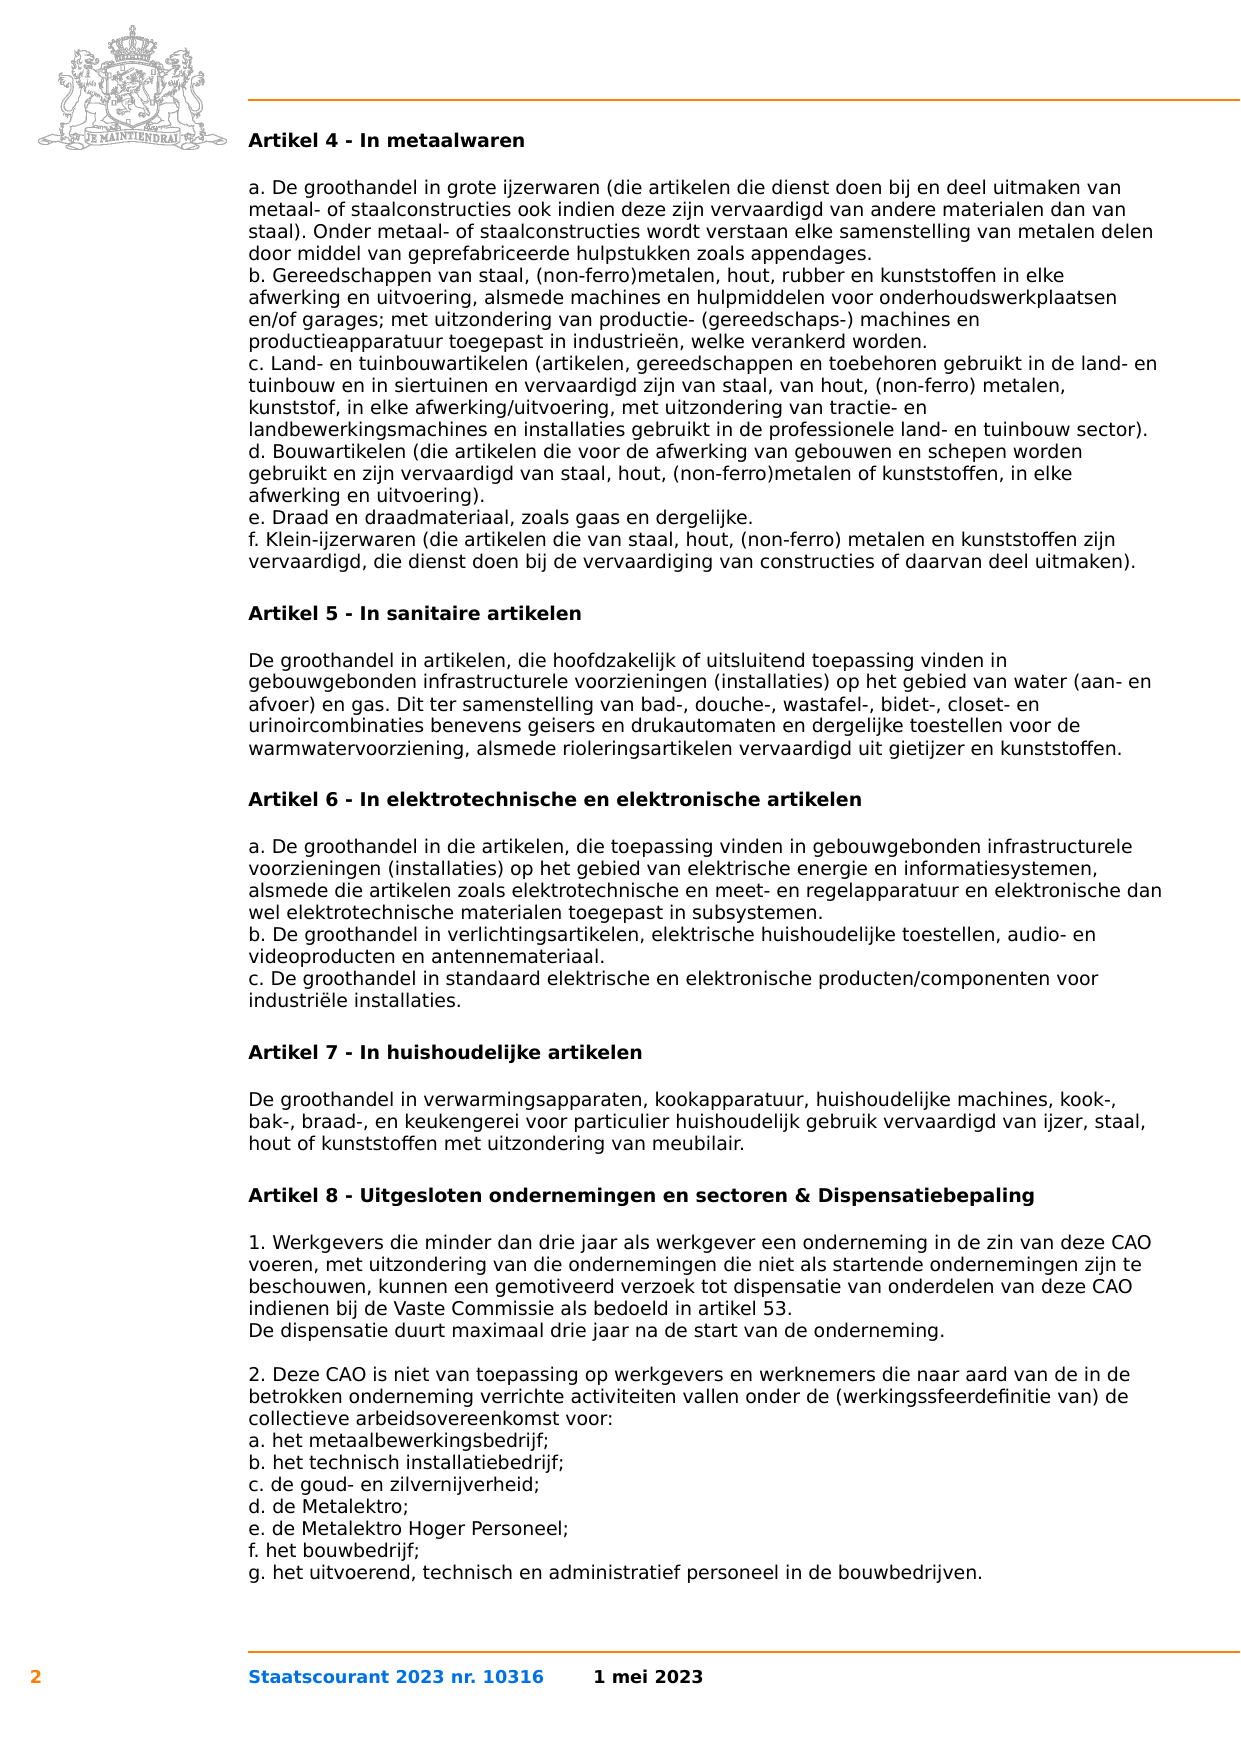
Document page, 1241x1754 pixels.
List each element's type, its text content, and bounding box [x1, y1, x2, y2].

text De groothandel in artikelen, die hoofdzakelijk of uitsluitend toepassing vinden in gebouwgebonden infrastructurele voorzieningen (installaties) op het gebied van water (aan- en afvoer) en gas. Dit ter samenstelling van bad-, douche-, wastafel-, bidet-, closet- en urinoircombinaties benevens geisers en drukautomaten en dergelijke toestellen voor de warmwatervoorziening, alsmede rioleringsartikelen vervaardigd uit gietijzer en kunststoffen. [248, 649, 1163, 759]
text a. het metaalbewerkingsbedrijf; [248, 1430, 1163, 1452]
subtitle Artikel 7 - In huishoudelijke artikelen [248, 1042, 1163, 1064]
text c. De groothandel in standaard elektrische en elektronische producten/componenten voor industriële installaties. [248, 968, 1163, 1012]
text c. Land- en tuinbouwartikelen (artikelen, gereedschappen en toebehoren gebruikt in de land- en tuinbouw en in siertuinen en vervaardigd zijn van staal, van hout, (non-ferro) metalen, kunststof, in elke afwerking/uitvoering, met uitzondering van tractie- en landbewerkingsmachines en installaties gebruikt in de professionele land- en tuinbouw sector). [248, 353, 1163, 441]
text 1. Werkgevers die minder dan drie jaar als werkgever een onderneming in de zin van deze CAO voeren, met uitzondering van die ondernemingen die niet als startende ondernemingen zijn te beschouwen, kunnen een gemotiveerd verzoek tot dispensatie van onderdelen van deze CAO indienen bij de Vaste Commissie als bedoeld in artikel 53. [248, 1232, 1163, 1320]
text a. De groothandel in grote ijzerwaren (die artikelen die dienst doen bij en deel uitmaken van metaal- of staalconstructies ook indien deze zijn vervaardigd van andere materialen dan van staal). Onder metaal- of staalconstructies wordt verstaan elke samenstelling van metalen delen door middel van geprefabriceerde hulpstukken zoals appendages. [248, 177, 1163, 265]
subtitle Artikel 4 - In metaalwaren [248, 130, 1163, 152]
text 2. Deze CAO is niet van toepassing op werkgevers en werknemers die naar aard van de in de betrokken onderneming verrichte activiteiten vallen onder de (werkingssfeerdefinitie van) de collectieve arbeidsovereenkomst voor: [248, 1364, 1163, 1430]
text e. de Metalektro Hoger Personeel; [248, 1518, 1163, 1540]
text f. Klein-ijzerwaren (die artikelen die van staal, hout, (non-ferro) metalen en kunststoffen zijn vervaardigd, die dienst doen bij de vervaardiging van constructies of daarvan deel uitmaken). [248, 528, 1163, 572]
text b. De groothandel in verlichtingsartikelen, elektrische huishoudelijke toestellen, audio- en videoproducten en antennemateriaal. [248, 924, 1163, 968]
text d. de Metalektro; [248, 1496, 1163, 1518]
text d. Bouwartikelen (die artikelen die voor de afwerking van gebouwen en schepen worden gebruikt en zijn vervaardigd van staal, hout, (non-ferro)metalen of kunststoffen, in elke afwerking en uitvoering). [248, 441, 1163, 507]
text e. Draad en draadmateriaal, zoals gaas en dergelijke. [248, 507, 1163, 528]
text c. de goud- en zilvernijverheid; [248, 1474, 1163, 1496]
text f. het bouwbedrijf; [248, 1540, 1163, 1562]
text b. Gereedschappen van staal, (non-ferro)metalen, hout, rubber en kunststoffen in elke afwerking en uitvoering, alsmede machines en hulpmiddelen voor onderhoudswerkplaatsen en/of garages; met uitzondering van productie- (gereedschaps-) machines en productieapparatuur toegepast in industrieën, welke verankerd worden. [248, 265, 1163, 353]
text g. het uitvoerend, technisch en administratief personeel in de bouwbedrijven. [248, 1562, 1163, 1584]
text b. het technisch installatiebedrijf; [248, 1452, 1163, 1474]
text De groothandel in verwarmingsapparaten, kookapparatuur, huishoudelijke machines, kook-, bak-, braad-, en keukengerei voor particulier huishoudelijk gebruik vervaardigd van ijzer, staal, hout of kunststoffen met uitzondering van meubilair. [248, 1089, 1163, 1155]
subtitle Artikel 5 - In sanitaire artikelen [248, 602, 1163, 624]
subtitle Artikel 6 - In elektrotechnische en elektronische artikelen [248, 789, 1163, 811]
text a. De groothandel in die artikelen, die toepassing vinden in gebouwgebonden infrastructurele voorzieningen (installaties) op het gebied van elektrische energie en informatiesystemen, alsmede die artikelen zoals elektrotechnische en meet- en regelapparatuur en elektronische dan wel elektrotechnische materialen toegepast in subsystemen. [248, 836, 1163, 924]
subtitle Artikel 8 - Uitgesloten ondernemingen en sectoren & Dispensatiebepaling [248, 1185, 1163, 1207]
picture [38, 25, 227, 150]
text De dispensatie duurt maximaal drie jaar na de start van de onderneming. [248, 1320, 1163, 1342]
